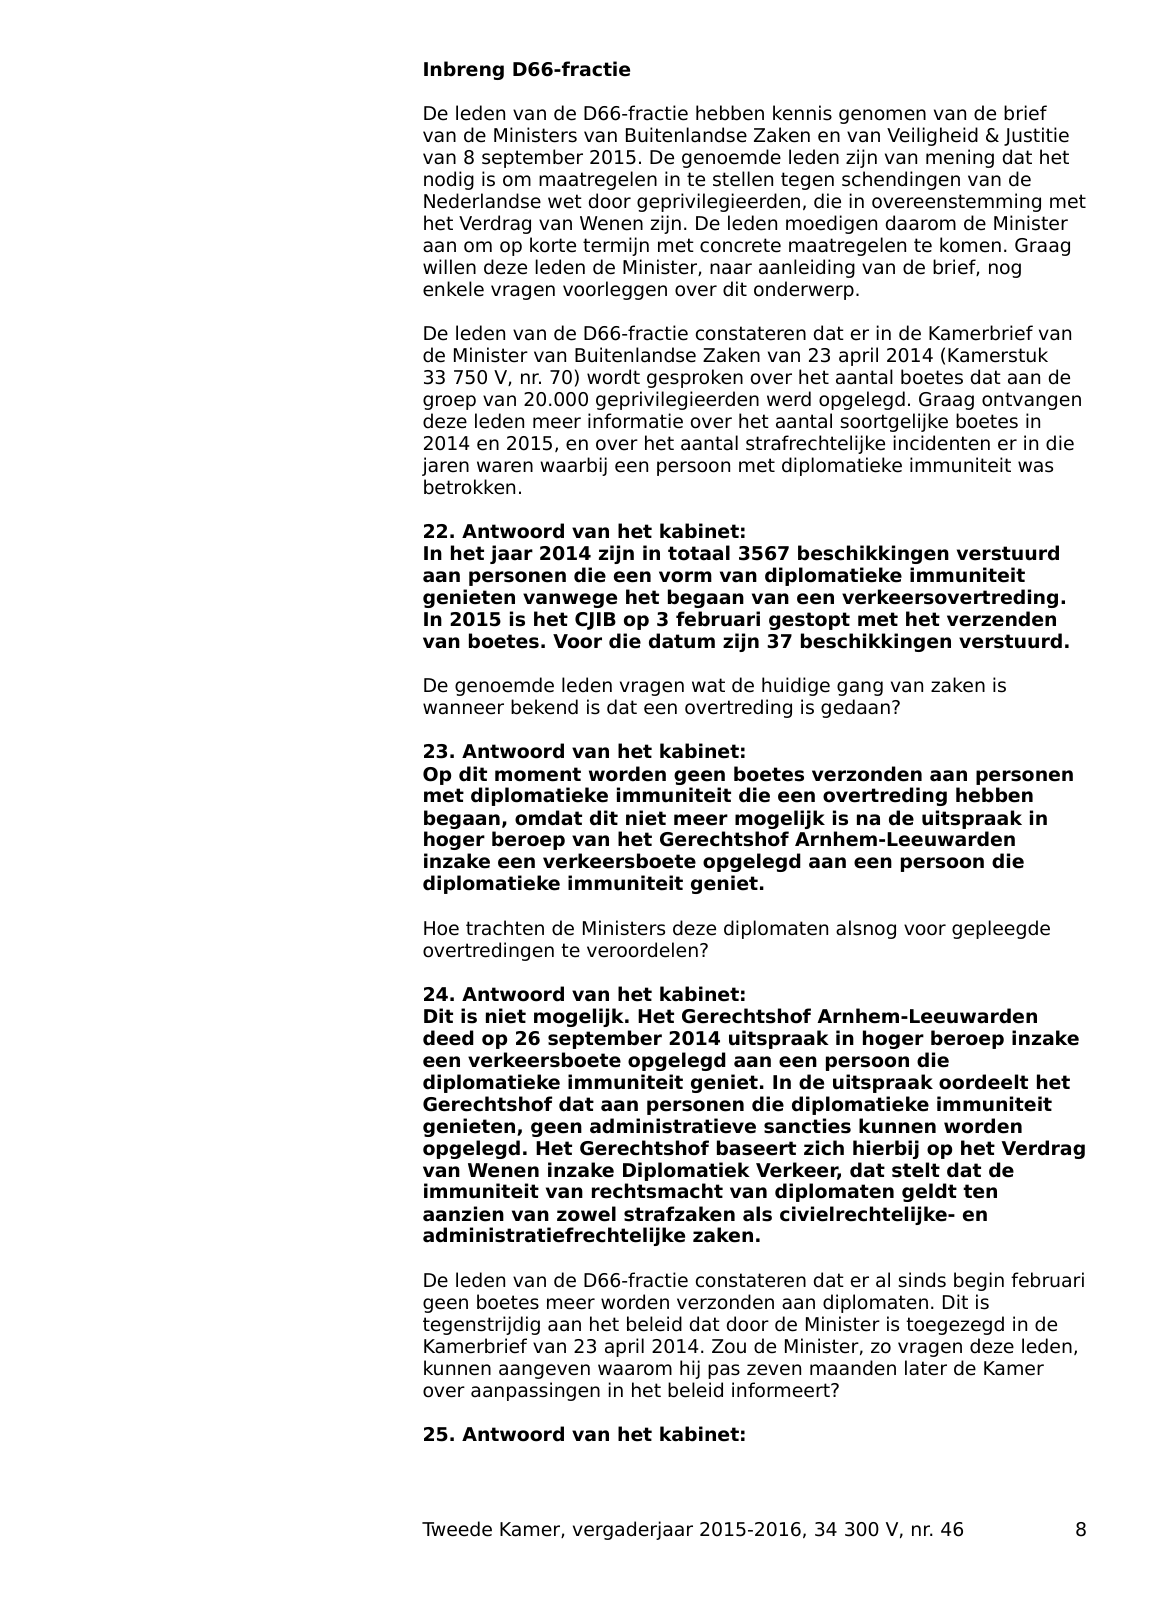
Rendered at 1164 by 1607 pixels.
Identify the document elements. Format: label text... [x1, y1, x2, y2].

text 24. Antwoord van het kabinet: [422, 984, 1087, 1006]
text Hoe trachten de Ministers deze diplomaten alsnog voor gepleegde overtredingen te veroordelen? [422, 917, 1087, 961]
text De genoemde leden vragen wat de huidige gang van zaken is wanneer bekend is dat een overtreding is gedaan? [422, 675, 1087, 719]
text In het jaar 2014 zijn in totaal 3567 beschikkingen verstuurd aan personen die een vorm van diplomatieke immuniteit genieten vanwege het begaan van een verkeersovertreding. In 2015 is het CJIB op 3 februari gestopt met het verzenden van boetes. Voor die datum zijn 37 beschikkingen verstuurd. [422, 543, 1087, 653]
text Dit is niet mogelijk. Het Gerechtshof Arnhem-Leeuwarden deed op 26 september 2014 uitspraak in hoger beroep inzake een verkeersboete opgelegd aan een persoon die diplomatieke immuniteit geniet. In de uitspraak oordeelt het Gerechtshof dat aan personen die diplomatieke immuniteit genieten, geen administratieve sancties kunnen worden opgelegd. Het Gerechtshof baseert zich hierbij op het Verdrag van Wenen inzake Diplomatiek Verkeer, dat stelt dat de immuniteit van rechtsmacht van diplomaten geldt ten aanzien van zowel strafzaken als civielrechtelijke- en administratiefrechtelijke zaken. [422, 1006, 1087, 1247]
text De leden van de D66-fractie constateren dat er in de Kamerbrief van de Minister van Buitenlandse Zaken van 23 april 2014 (Kamerstuk 33 750 V, nr. 70) wordt gesproken over het aantal boetes dat aan de groep van 20.000 geprivilegieerden werd opgelegd. Graag ontvangen deze leden meer informatie over het aantal soortgelijke boetes in 2014 en 2015, en over het aantal strafrechtelijke incidenten er in die jaren waren waarbij een persoon met diplomatieke immuniteit was betrokken. [422, 323, 1087, 499]
text 22. Antwoord van het kabinet: [422, 521, 1087, 543]
text Op dit moment worden geen boetes verzonden aan personen met diplomatieke immuniteit die een overtreding hebben begaan, omdat dit niet meer mogelijk is na de uitspraak in hoger beroep van het Gerechtshof Arnhem-Leeuwarden inzake een verkeersboete opgelegd aan een persoon die diplomatieke immuniteit geniet. [422, 763, 1087, 895]
subtitle Inbreng D66-fractie [422, 59, 1087, 81]
text 23. Antwoord van het kabinet: [422, 741, 1087, 763]
text 25. Antwoord van het kabinet: [422, 1424, 1087, 1446]
text De leden van de D66-fractie constateren dat er al sinds begin februari geen boetes meer worden verzonden aan diplomaten. Dit is tegenstrijdig aan het beleid dat door de Minister is toegezegd in de Kamerbrief van 23 april 2014. Zou de Minister, zo vragen deze leden, kunnen aangeven waarom hij pas zeven maanden later de Kamer over aanpassingen in het beleid informeert? [422, 1269, 1087, 1401]
text De leden van de D66-fractie hebben kennis genomen van de brief van de Ministers van Buitenlandse Zaken en van Veiligheid & Justitie van 8 september 2015. De genoemde leden zijn van mening dat het nodig is om maatregelen in te stellen tegen schendingen van de Nederlandse wet door geprivilegieerden, die in overeenstemming met het Verdrag van Wenen zijn. De leden moedigen daarom de Minister aan om op korte termijn met concrete maatregelen te komen. Graag willen deze leden de Minister, naar aanleiding van de brief, nog enkele vragen voorleggen over dit onderwerp. [422, 103, 1087, 301]
